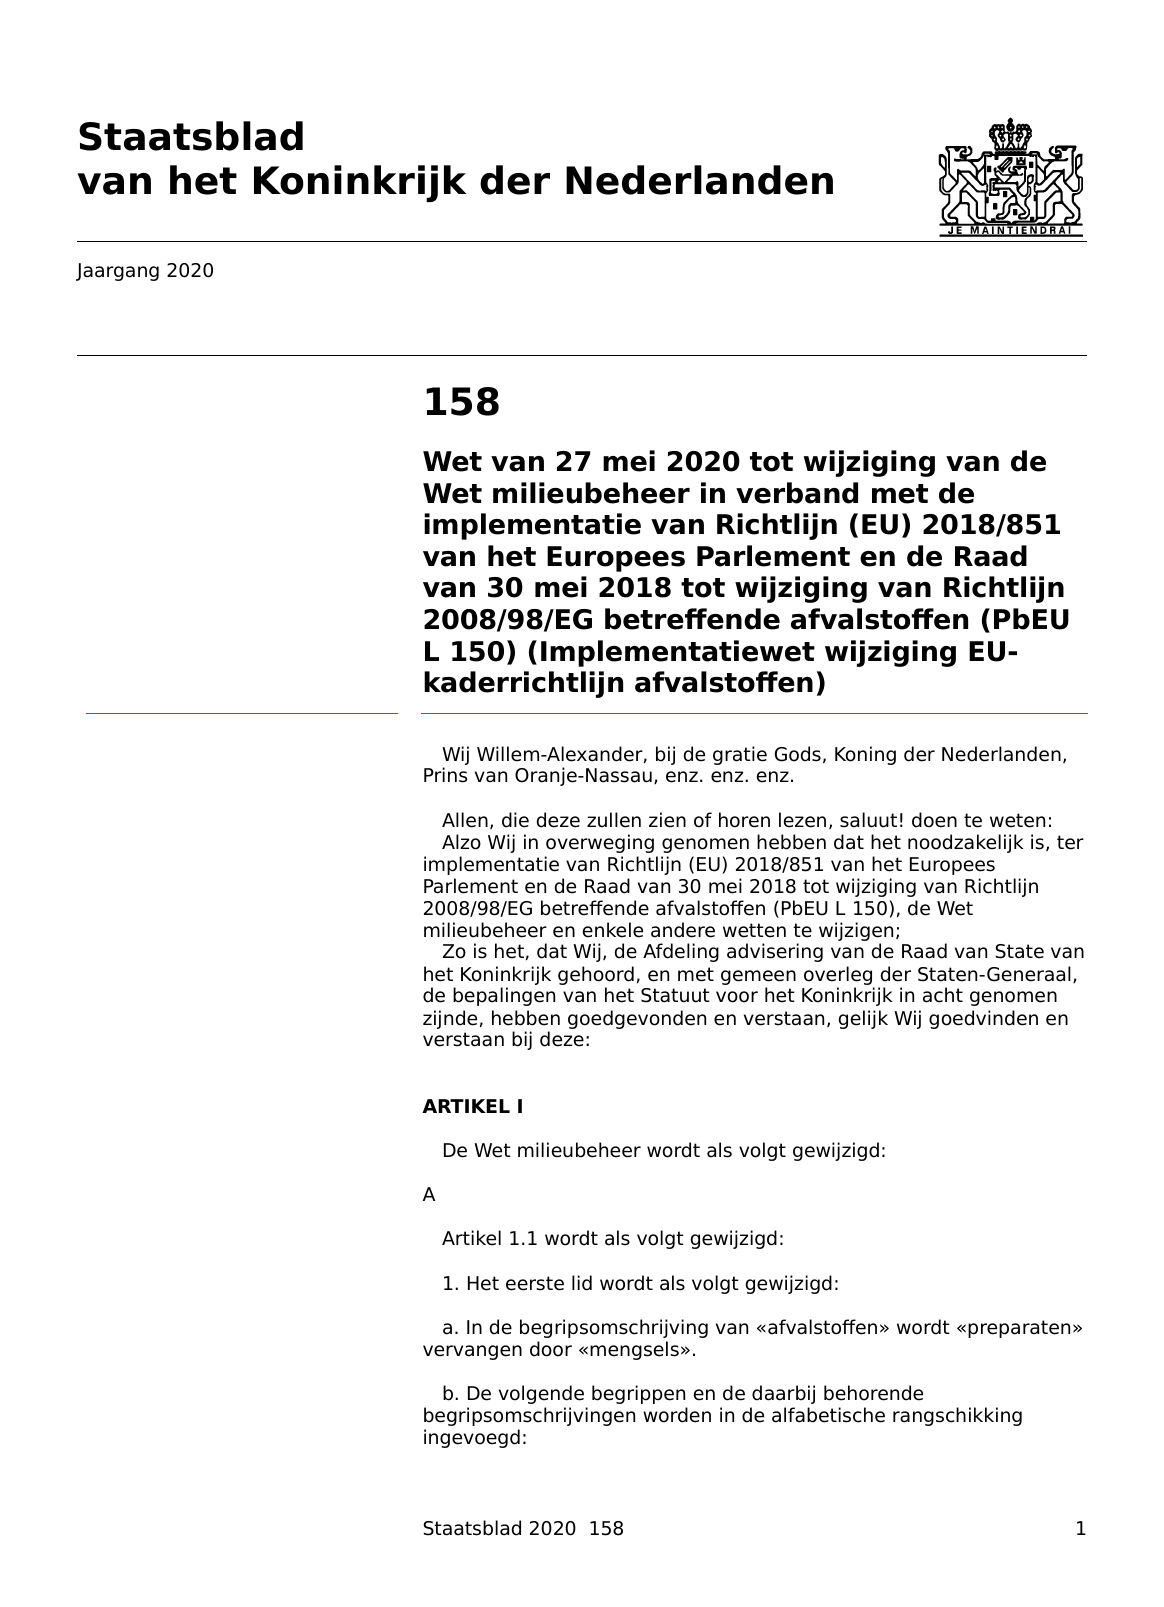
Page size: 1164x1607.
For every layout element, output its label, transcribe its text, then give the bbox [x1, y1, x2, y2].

picture [936, 115, 1087, 240]
text A [422, 1184, 1087, 1206]
text b. De volgende begrippen en de daarbij behorende begripsomschrijvingen worden in de alfabetische rangschikking ingevoegd: [422, 1383, 1087, 1449]
text De Wet milieubeheer wordt als volgt gewijzigd: [422, 1140, 1087, 1162]
text 1. Het eerste lid wordt als volgt gewijzigd: [422, 1272, 1087, 1294]
text Allen, die deze zullen zien of horen lezen, saluut! doen te weten: [422, 809, 1087, 832]
table_header [886, 100, 1087, 241]
text Zo is het, dat Wij, de Afdeling advisering van de Raad van State van het Koninkrijk gehoord, en met gemeen overleg der Staten-Generaal, de bepalingen van het Statuut voor het Koninkrijk in acht genomen zijnde, hebben goedgevonden en verstaan, gelijk Wij goedvinden en verstaan bij deze: [422, 941, 1087, 1051]
subtitle 158 [422, 381, 1087, 424]
text Artikel 1.1 wordt als volgt gewijzigd: [422, 1228, 1087, 1250]
subtitle ARTIKEL I [422, 1096, 1087, 1118]
table_header Staatsblad van het Koninkrijk der Nederlanden [77, 100, 886, 241]
text Wet van 27 mei 2020 tot wijziging van de Wet milieubeheer in verband met de implementatie van Richtlijn (EU) 2018/851 van het Europees Parlement en de Raad van 30 mei 2018 tot wijziging van Richtlijn 2008/98/EG betreffende afvalstoffen (PbEU L 150) (Implementatiewet wijziging EU-kaderrichtlijn afvalstoffen) [422, 447, 1087, 699]
text a. In de begripsomschrijving van «afvalstoffen» wordt «preparaten» vervangen door «mengsels». [422, 1317, 1087, 1361]
text Alzo Wij in overweging genomen hebben dat het noodzakelijk is, ter implementatie van Richtlijn (EU) 2018/851 van het Europees Parlement en de Raad van 30 mei 2018 tot wijziging van Richtlijn 2008/98/EG betreffende afvalstoffen (PbEU L 150), de Wet milieubeheer en enkele andere wetten te wijzigen; [422, 832, 1087, 941]
text Wij Willem-Alexander, bij de gratie Gods, Koning der Nederlanden, Prins van Oranje-Nassau, enz. enz. enz. [422, 743, 1087, 787]
table_cell Jaargang 2020 [77, 242, 1087, 355]
